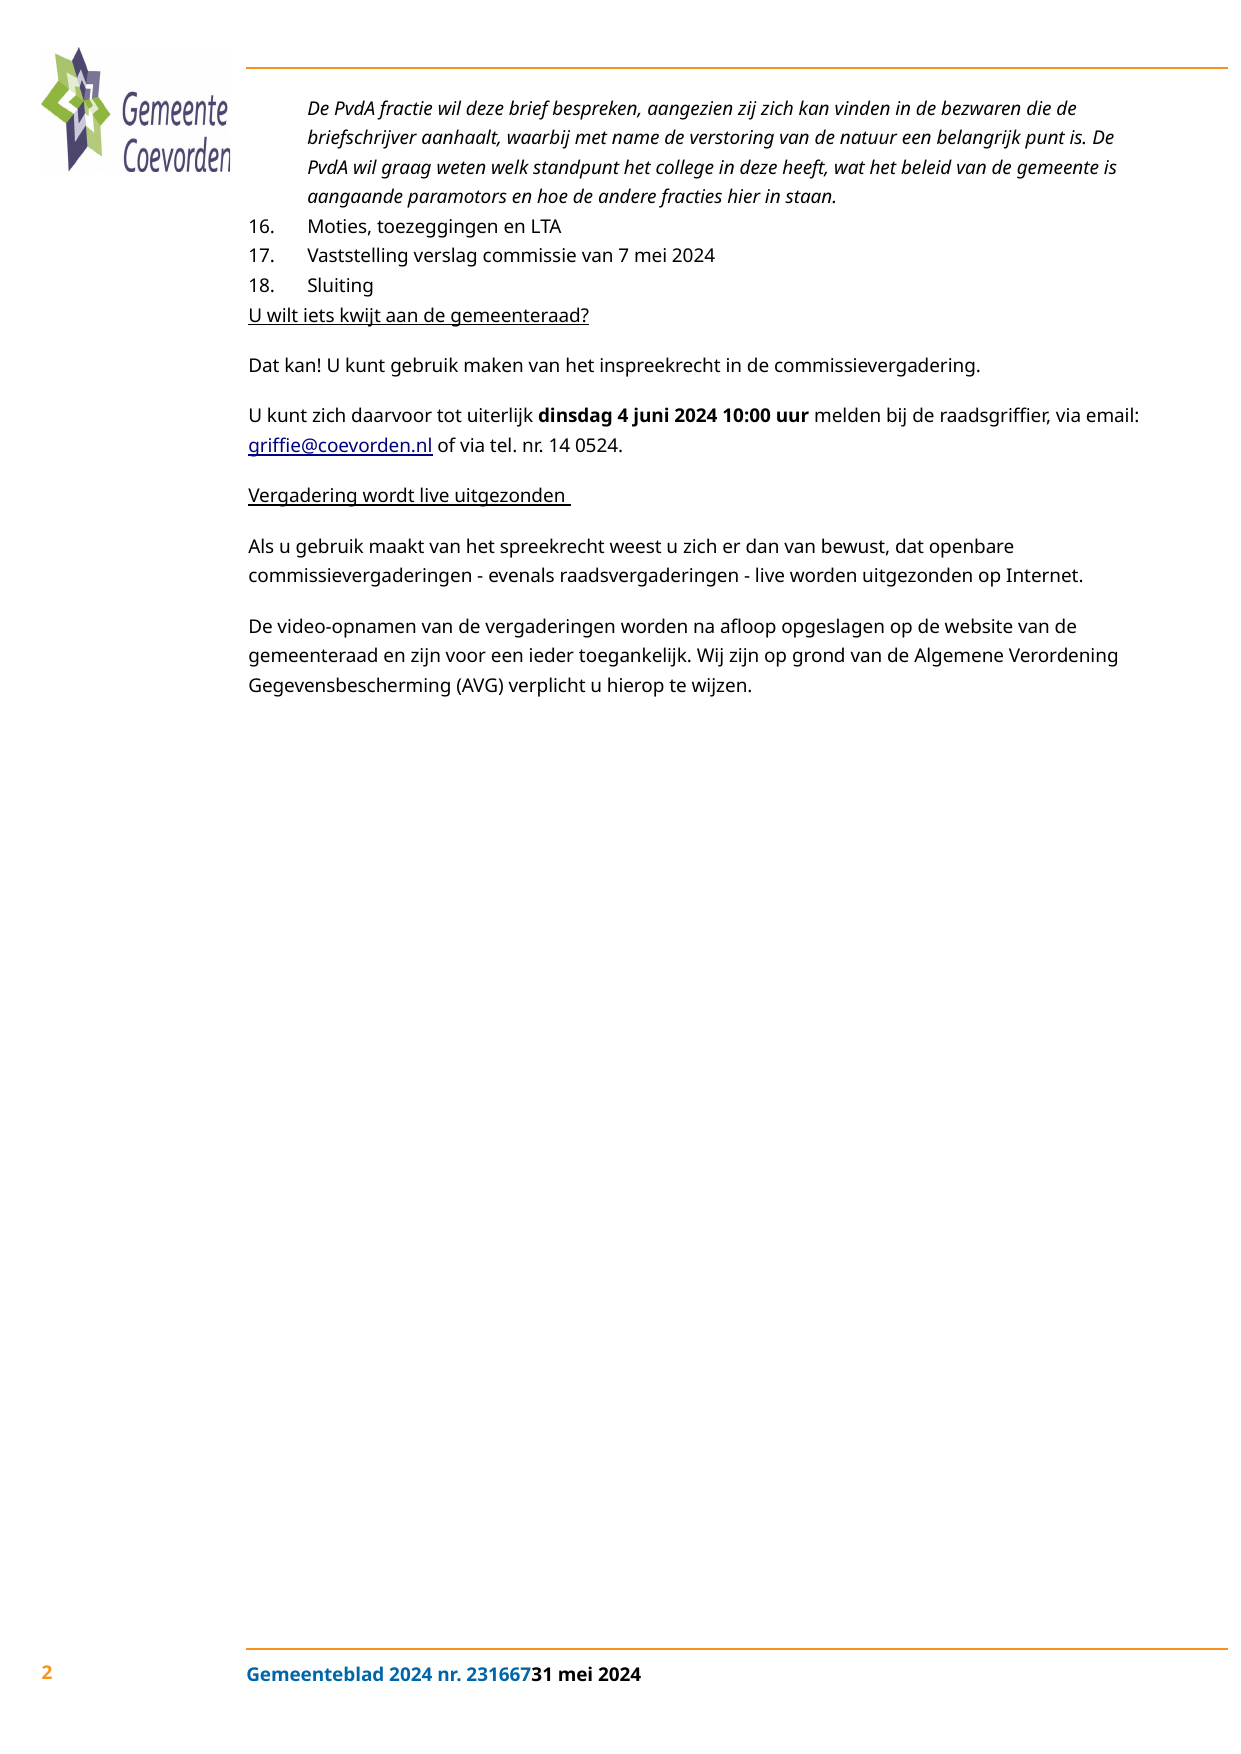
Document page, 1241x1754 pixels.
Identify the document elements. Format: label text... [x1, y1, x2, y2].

text Dat kan! U kunt gebruik maken van het inspreekrecht in de commissievergadering. [248, 352, 1152, 378]
list Vaststelling verslag commissie van 7 mei 2024 [248, 243, 1152, 268]
list Sluiting [248, 272, 1152, 298]
text Als u gebruik maakt van het spreekrecht weest u zich er dan van bewust, dat openbare commissievergaderingen - evenals raadsvergaderingen - live worden uitgezonden op Internet. [248, 533, 1152, 588]
list De PvdA fractie wil deze brief bespreken, aangezien zij zich kan vinden in de bezwaren die de briefschrijver aanhaalt, waarbij met name de verstoring van de natuur een belangrijk punt is. De PvdA wil graag weten welk standpunt het college in deze heeft, wat het beleid van de gemeente is aangaande paramotors en hoe de andere fracties hier in staan. [248, 95, 1152, 209]
picture [41, 47, 231, 172]
text Vergadering wordt live uitgezonden [248, 483, 1152, 508]
list Moties, toezeggingen en LTA [248, 213, 1152, 239]
text U wilt iets kwijt aan de gemeenteraad? [248, 302, 1152, 328]
text De video-opnamen van de vergaderingen worden na afloop opgeslagen op de website van de gemeenteraad en zijn voor een ieder toegankelijk. Wij zijn op grond van de Algemene Verordening Gegevensbescherming (AVG) verplicht u hierop te wijzen. [248, 613, 1152, 698]
text U kunt zich daarvoor tot uiterlijk dinsdag 4 juni 2024 10:00 uur melden bij de raadsgriffier, via email: griffie@coevorden.nl of via tel. nr. 14 0524. [248, 403, 1152, 458]
